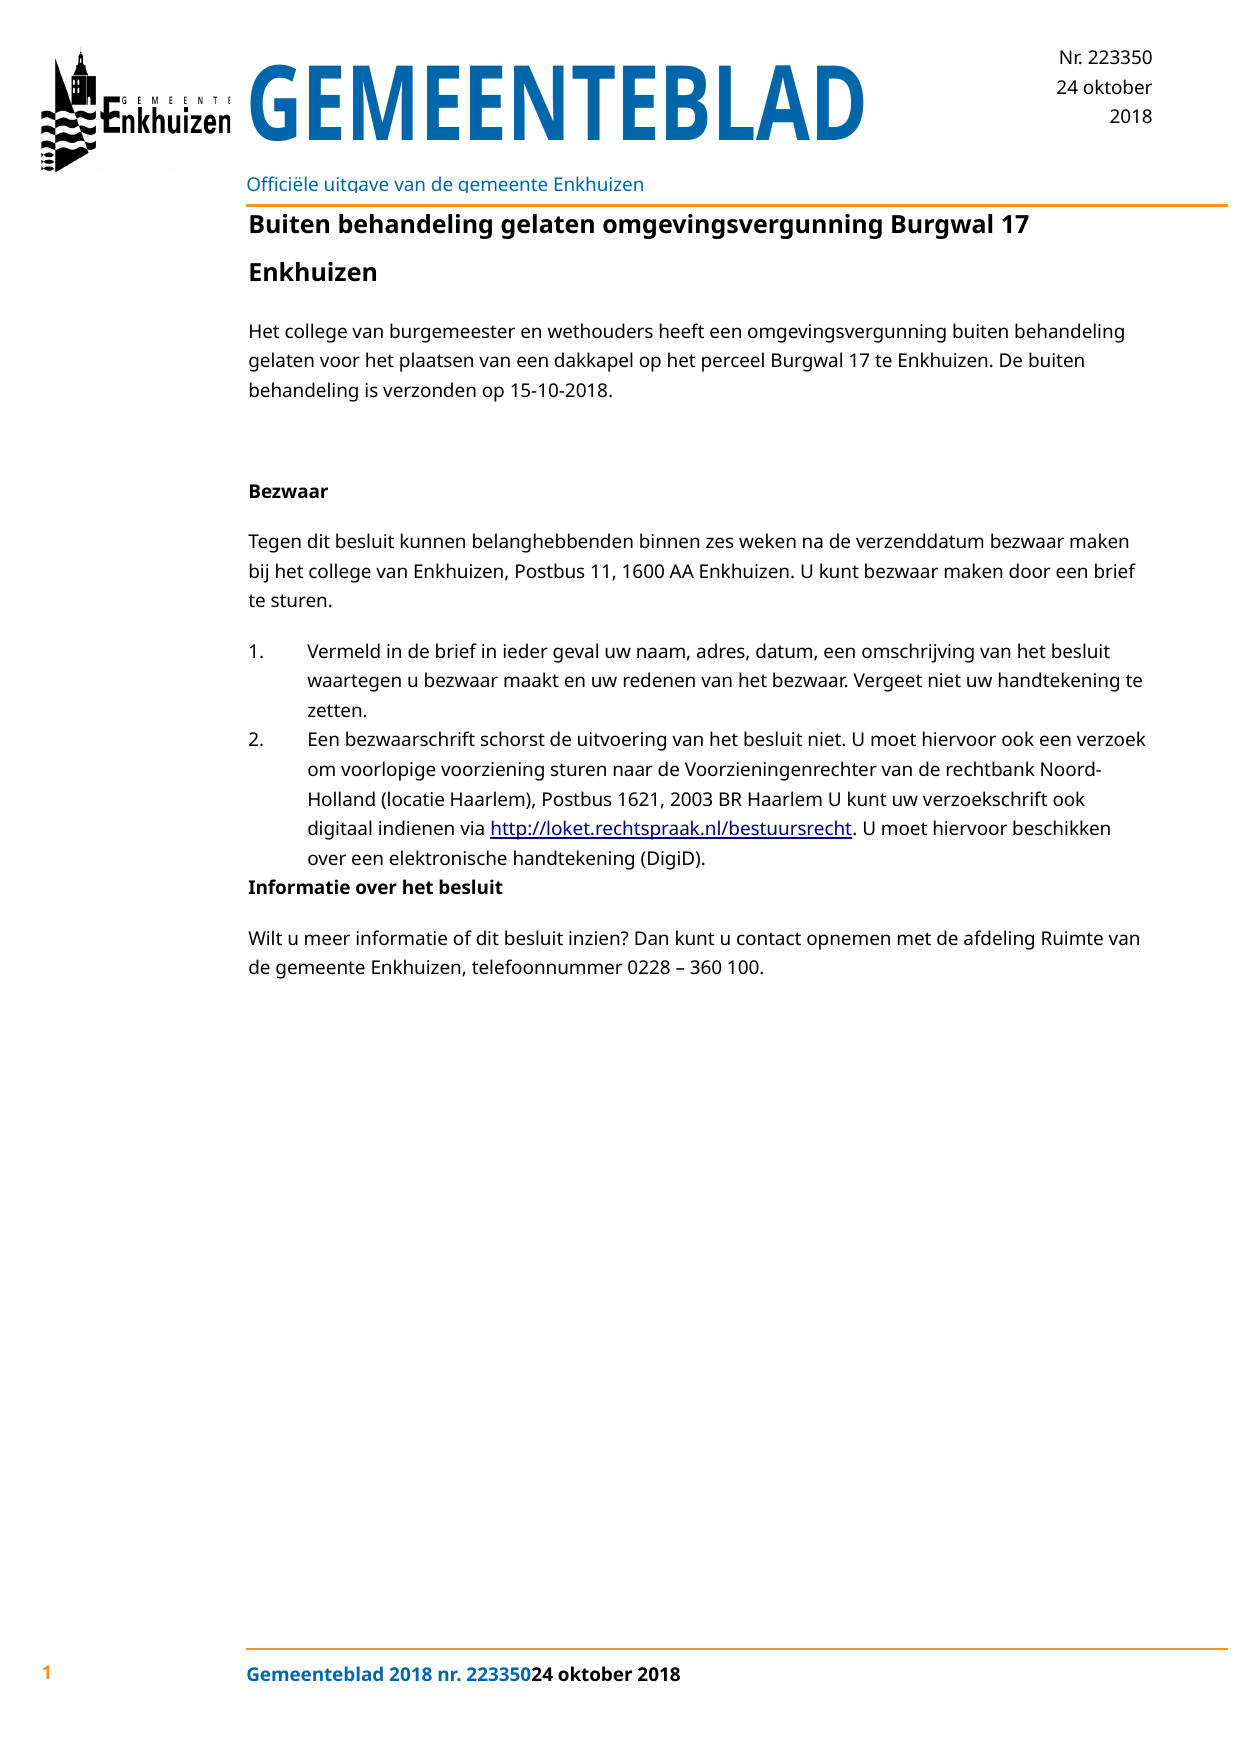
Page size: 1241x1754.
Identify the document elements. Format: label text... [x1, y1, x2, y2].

text Het college van burgemeester en wethouders heeft een omgevingsvergunning buiten behandeling gelaten voor het plaatsen van een dakkapel op het perceel Burgwal 17 te Enkhuizen. De buiten behandeling is verzonden op 15-10-2018. [248, 318, 1152, 403]
text Wilt u meer informatie of dit besluit inzien? Dan kunt u contact opnemen met de afdeling Ruimte van de gemeente Enkhuizen, telefoonnummer 0228 – 360 100. [248, 925, 1152, 980]
list Vermeld in de brief in ieder geval uw naam, adres, datum, een omschrijving van het besluit waartegen u bezwaar maakt en uw redenen van het bezwaar. Vergeet niet uw handtekening te zetten. [248, 638, 1152, 723]
text Tegen dit besluit kunnen belanghebbenden binnen zes weken na de verzenddatum bezwaar maken bij het college van Enkhuizen, Postbus 11, 1600 AA Enkhuizen. U kunt bezwaar maken door een brief te sturen. [248, 528, 1152, 613]
text Buiten behandeling gelaten omgevingsvergunning Burgwal 17 Enkhuizen [248, 207, 1152, 288]
picture [41, 47, 231, 172]
list Een bezwaarschrift schorst de uitvoering van het besluit niet. U moet hiervoor ook een verzoek om voorlopige voorziening sturen naar de Voorzieningenrechter van de rechtbank Noord-Holland (locatie Haarlem), Postbus 1621, 2003 BR Haarlem U kunt uw verzoekschrift ook digitaal indienen via http://loket.rechtspraak.nl/bestuursrecht. U moet hiervoor beschikken over een elektronische handtekening (DigiD). [248, 727, 1152, 871]
text Bezwaar [248, 478, 1152, 504]
text Informatie over het besluit [248, 874, 1152, 900]
